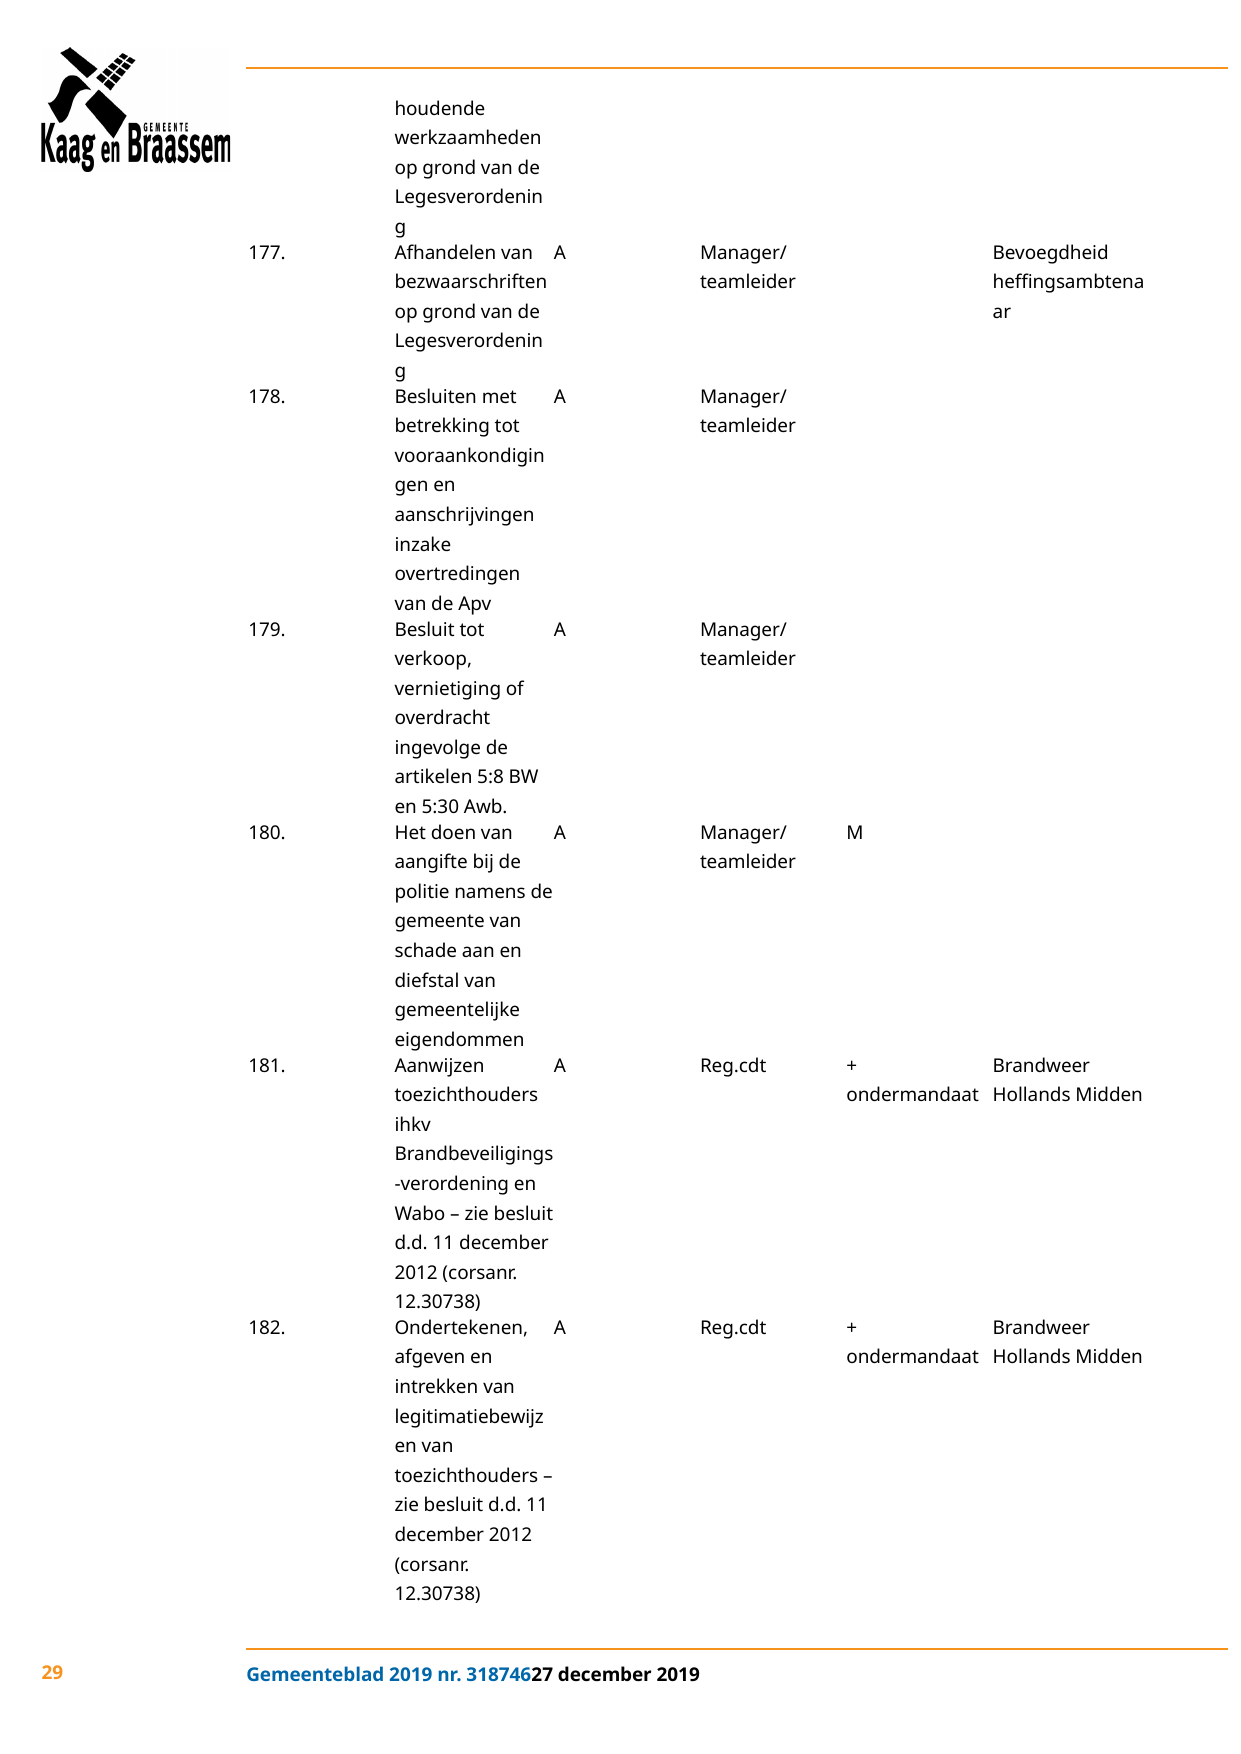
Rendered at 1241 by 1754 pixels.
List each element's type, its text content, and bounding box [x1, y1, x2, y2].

picture [41, 47, 231, 172]
table_cell Besluiten met betrekking tot vooraankondigingen en aanschrijvingen inzake overtredingen van de Apv [394, 383, 553, 616]
table_cell Manager/ teamleider [700, 616, 846, 819]
table_cell + ondermandaat [846, 1314, 992, 1606]
table_cell [700, 95, 846, 239]
table_cell Reg.cdt [700, 1052, 846, 1314]
table_cell Afhandelen van bezwaarschriften op grond van de Legesverordening [394, 239, 553, 383]
table_cell Besluit tot verkoop, vernietiging of overdracht ingevolge de artikelen 5:8 BW en 5:30 Awb. [394, 616, 553, 819]
table_cell Brandweer Hollands Midden [993, 1052, 1152, 1314]
table_cell A [554, 819, 700, 1052]
table_cell A [554, 239, 700, 383]
table_cell Het doen van aangifte bij de politie namens de gemeente van schade aan en diefstal van gemeentelijke eigendommen [394, 819, 553, 1052]
table_cell [846, 95, 992, 239]
table_cell Manager/ teamleider [700, 819, 846, 1052]
table_cell [993, 616, 1152, 819]
table_cell 182. [248, 1314, 394, 1606]
table_cell + ondermandaat [846, 1052, 992, 1314]
table_cell Aanwijzen toezichthouders ihkv Brandbeveiligings-verordening en Wabo – zie besluit d.d. 11 december 2012 (corsanr. 12.30738) [394, 1052, 553, 1314]
table_cell [993, 95, 1152, 239]
table_cell [846, 239, 992, 383]
table_cell Manager/ teamleider [700, 239, 846, 383]
table_cell Brandweer Hollands Midden [993, 1314, 1152, 1606]
table_cell 181. [248, 1052, 394, 1314]
table_cell A [554, 383, 700, 616]
table_cell [554, 95, 700, 239]
table_cell A [554, 1052, 700, 1314]
table_cell [993, 383, 1152, 616]
table_cell Ondertekenen, afgeven en intrekken van legitimatiebewijzen van toezichthouders – zie besluit d.d. 11 december 2012 (corsanr. 12.30738) [394, 1314, 553, 1606]
table_cell 178. [248, 383, 394, 616]
table_cell [846, 383, 992, 616]
table_cell Reg.cdt [700, 1314, 846, 1606]
table_cell M [846, 819, 992, 1052]
table_cell A [554, 1314, 700, 1606]
table_cell 180. [248, 819, 394, 1052]
table_cell houdende werkzaamheden op grond van de Legesverordening [394, 95, 553, 239]
table_cell 177. [248, 239, 394, 383]
table_cell Bevoegdheid heffingsambtenaar [993, 239, 1152, 383]
table_cell Manager/ teamleider [700, 383, 846, 616]
table_cell [993, 819, 1152, 1052]
table_cell [846, 616, 992, 819]
table_cell 179. [248, 616, 394, 819]
table_cell [248, 95, 394, 239]
table_cell A [554, 616, 700, 819]
